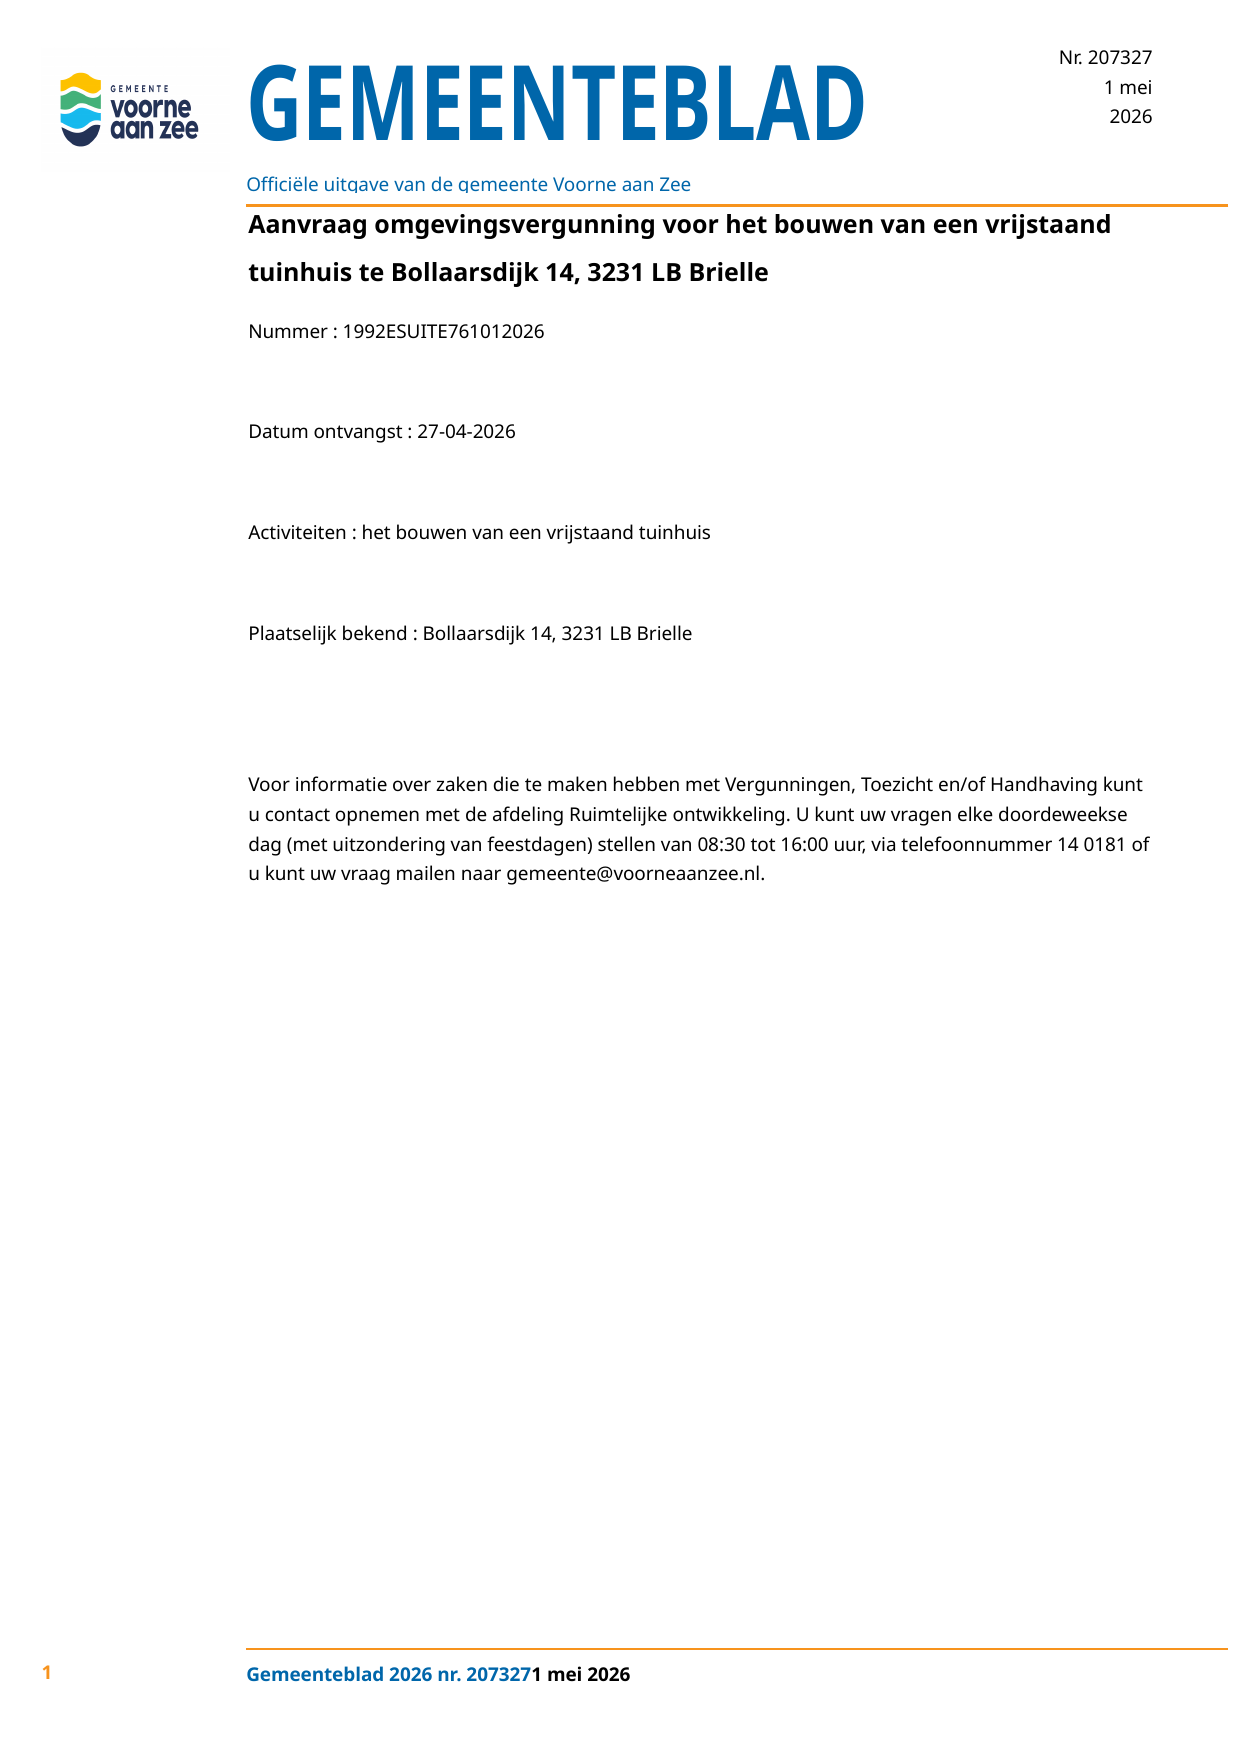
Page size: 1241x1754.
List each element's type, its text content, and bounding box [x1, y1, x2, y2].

picture [41, 47, 231, 172]
text Voor informatie over zaken die te maken hebben met Vergunningen, Toezicht en/of Handhaving kunt u contact opnemen met de afdeling Ruimtelijke ontwikkeling. U kunt uw vragen elke doordeweekse dag (met uitzondering van feestdagen) stellen van 08:30 tot 16:00 uur, via telefoonnummer 14 0181 of u kunt uw vraag mailen naar gemeente@voorneaanzee.nl. [248, 772, 1152, 886]
text Activiteiten : het bouwen van een vrijstaand tuinhuis [248, 519, 1152, 545]
text Plaatselijk bekend : Bollaarsdijk 14, 3231 LB Brielle [248, 620, 1152, 646]
text Nummer : 1992ESUITE761012026 [248, 318, 1152, 344]
text Datum ontvangst : 27-04-2026 [248, 419, 1152, 444]
text Aanvraag omgevingsvergunning voor het bouwen van een vrijstaand tuinhuis te Bollaarsdijk 14, 3231 LB Brielle [248, 207, 1152, 288]
